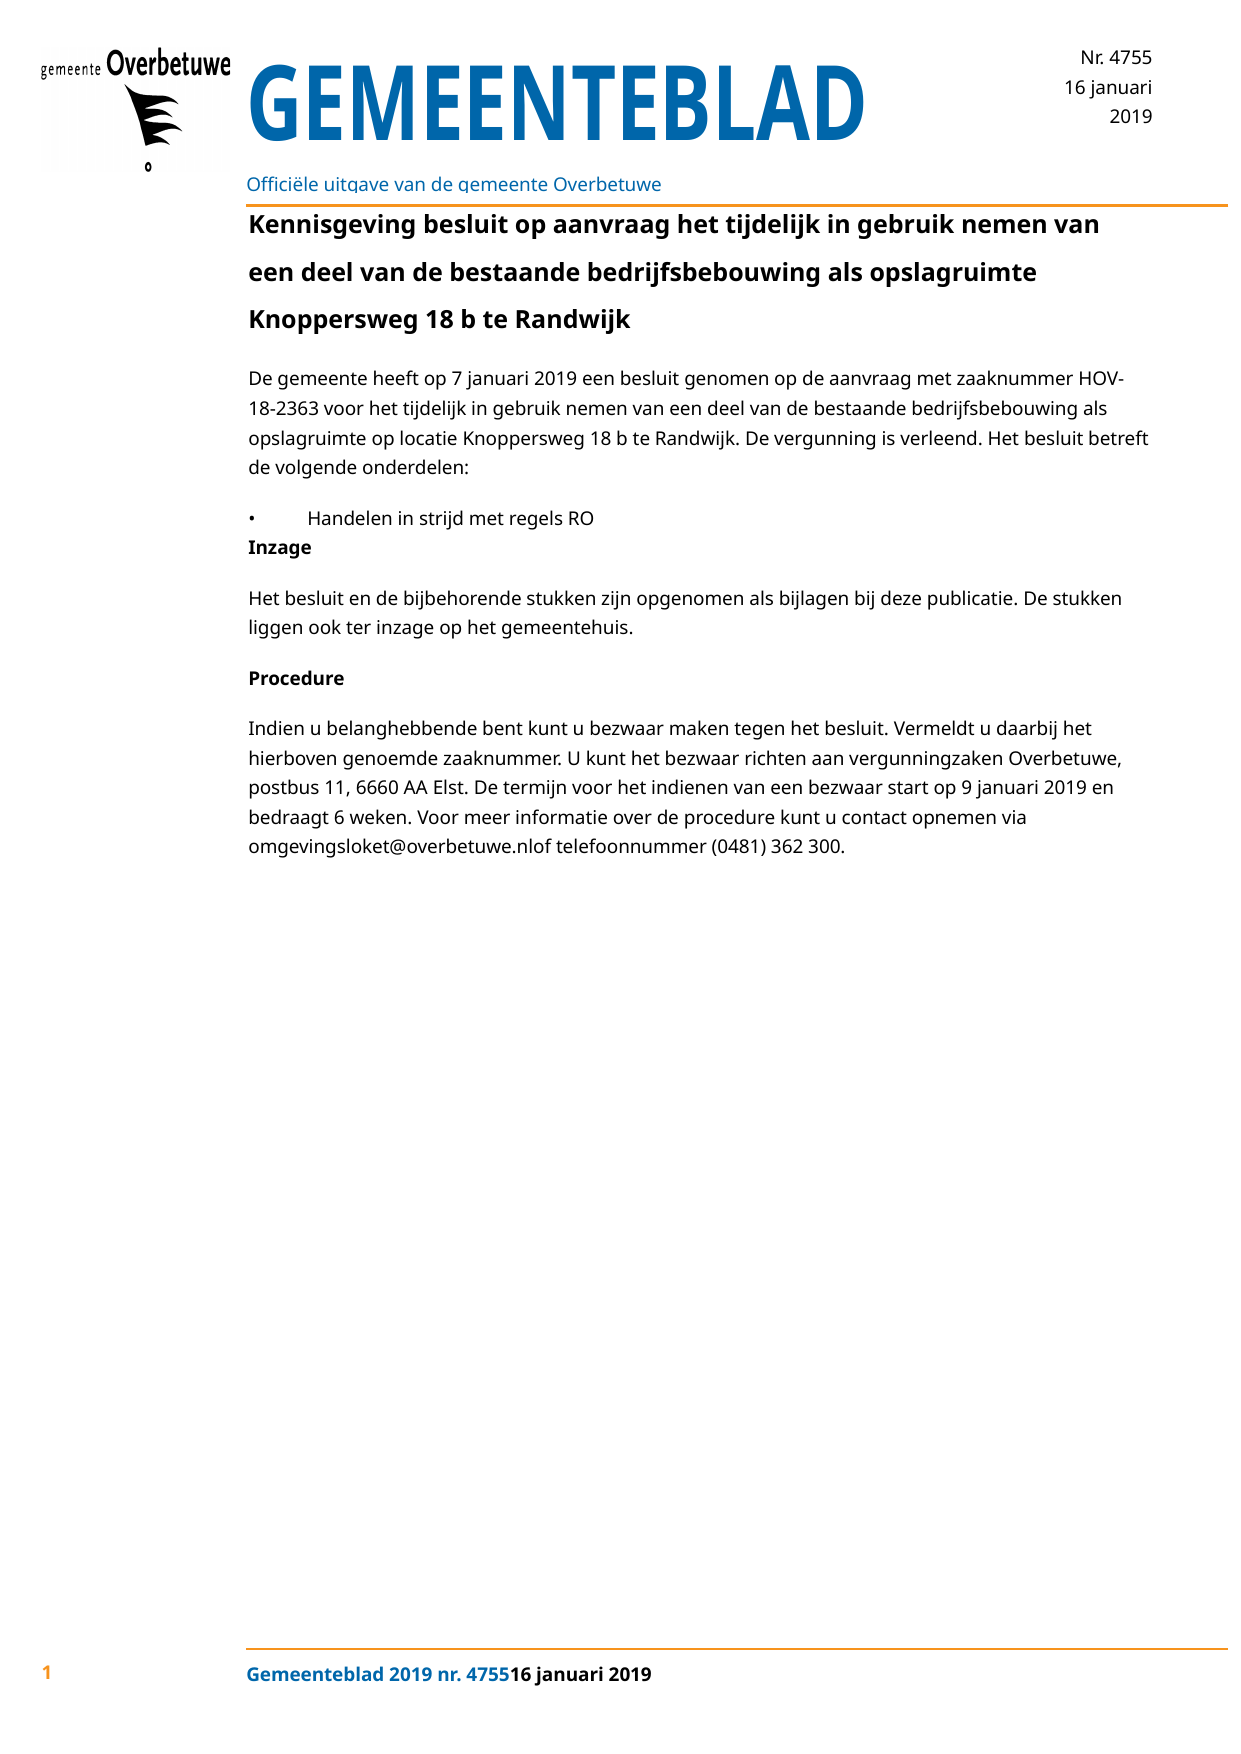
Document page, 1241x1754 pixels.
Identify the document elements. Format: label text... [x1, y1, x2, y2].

text De gemeente heeft op 7 januari 2019 een besluit genomen op de aanvraag met zaaknummer HOV-18-2363 voor het tijdelijk in gebruik nemen van een deel van de bestaande bedrijfsbebouwing als opslagruimte op locatie Knoppersweg 18 b te Randwijk. De vergunning is verleend. Het besluit betreft de volgende onderdelen: [248, 366, 1152, 480]
text Kennisgeving besluit op aanvraag het tijdelijk in gebruik nemen van een deel van de bestaande bedrijfsbebouwing als opslagruimte Knoppersweg 18 b te Randwijk [248, 207, 1152, 336]
list Handelen in strijd met regels RO [248, 505, 1152, 530]
text Indien u belanghebbende bent kunt u bezwaar maken tegen het besluit. Vermeldt u daarbij het hierboven genoemde zaaknummer. U kunt het bezwaar richten aan vergunningzaken Overbetuwe, postbus 11, 6660 AA Elst. De termijn voor het indienen van een bezwaar start op 9 januari 2019 en bedraagt 6 weken. Voor meer informatie over de procedure kunt u contact opnemen via omgevingsloket@overbetuwe.nlof telefoonnummer (0481) 362 300. [248, 715, 1152, 859]
text Procedure [248, 665, 1152, 690]
text Inzage [248, 534, 1152, 560]
text Het besluit en de bijbehorende stukken zijn opgenomen als bijlagen bij deze publicatie. De stukken liggen ook ter inzage op het gemeentehuis. [248, 585, 1152, 640]
picture [41, 47, 231, 172]
